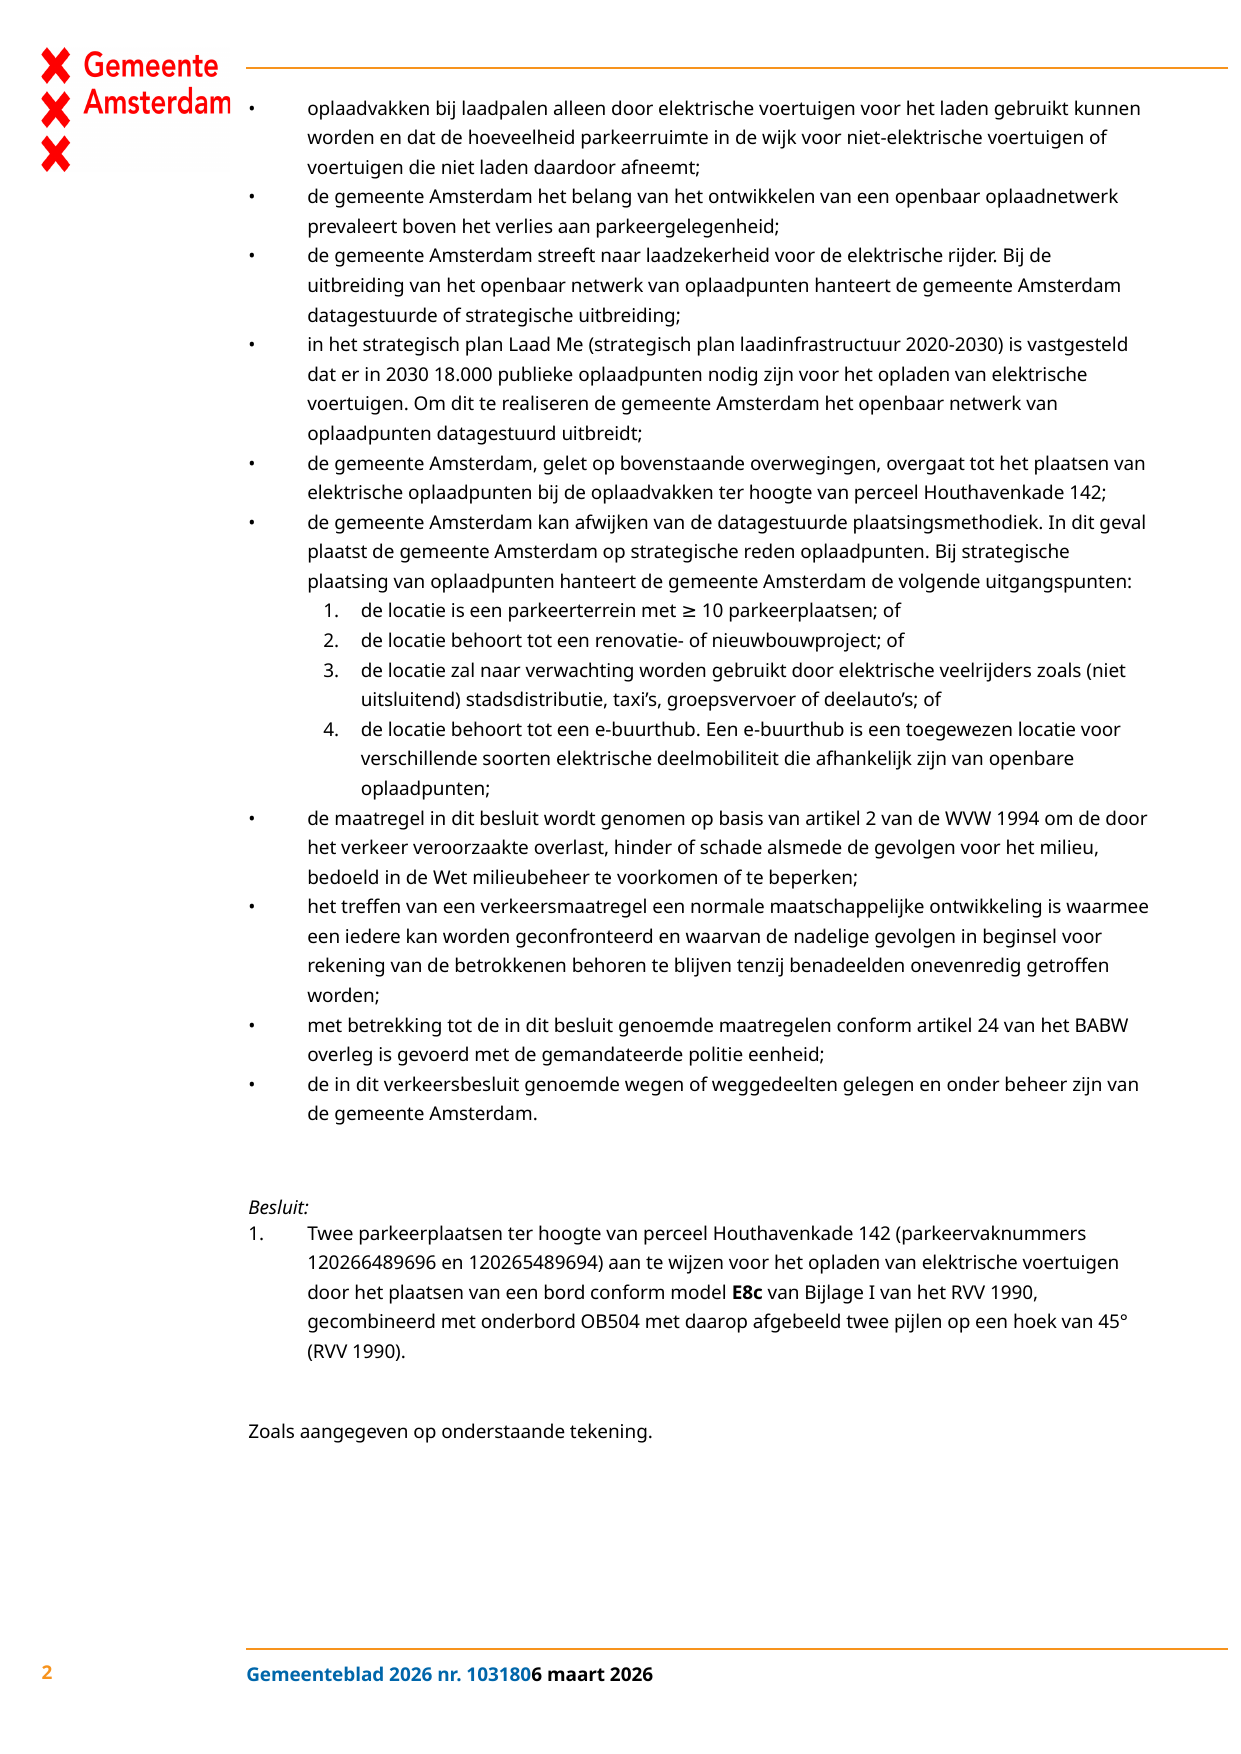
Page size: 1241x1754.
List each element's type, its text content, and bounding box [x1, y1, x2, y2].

list de maatregel in dit besluit wordt genomen op basis van artikel 2 van de WVW 1994 om de door het verkeer veroorzaakte overlast, hinder of schade alsmede de gevolgen voor het milieu, bedoeld in de Wet milieubeheer te voorkomen of te beperken; [248, 805, 1152, 890]
list het treffen van een verkeersmaatregel een normale maatschappelijke ontwikkeling is waarmee een iedere kan worden geconfronteerd en waarvan de nadelige gevolgen in beginsel voor rekening van de betrokkenen behoren te blijven tenzij benadeelden onevenredig getroffen worden; [248, 893, 1152, 1008]
list de locatie behoort tot een e-buurthub. Een e-buurthub is een toegewezen locatie voor verschillende soorten elektrische deelmobiliteit die afhankelijk zijn van openbare oplaadpunten; [323, 716, 1152, 801]
list oplaadvakken bij laadpalen alleen door elektrische voertuigen voor het laden gebruikt kunnen worden en dat de hoeveelheid parkeerruimte in de wijk voor niet-elektrische voertuigen of voertuigen die niet laden daardoor afneemt; [248, 95, 1152, 180]
list de gemeente Amsterdam kan afwijken van de datagestuurde plaatsingsmethodiek. In dit geval plaatst de gemeente Amsterdam op strategische reden oplaadpunten. Bij strategische plaatsing van oplaadpunten hanteert de gemeente Amsterdam de volgende uitgangspunten: [248, 509, 1152, 594]
list de locatie is een parkeerterrein met ≥ 10 parkeerplaatsen; of [323, 598, 1152, 623]
text Besluit: [248, 1194, 1152, 1220]
list in het strategisch plan Laad Me (strategisch plan laadinfrastructuur 2020-2030) is vastgesteld dat er in 2030 18.000 publieke oplaadpunten nodig zijn voor het opladen van elektrische voertuigen. Om dit te realiseren de gemeente Amsterdam het openbaar netwerk van oplaadpunten datagestuurd uitbreidt; [248, 331, 1152, 446]
list de locatie zal naar verwachting worden gebruikt door elektrische veelrijders zoals (niet uitsluitend) stadsdistributie, taxi’s, groepsvervoer of deelauto’s; of [323, 657, 1152, 712]
list de gemeente Amsterdam het belang van het ontwikkelen van een openbaar oplaadnetwerk prevaleert boven het verlies aan parkeergelegenheid; [248, 183, 1152, 239]
list de locatie behoort tot een renovatie- of nieuwbouwproject; of [323, 627, 1152, 653]
list met betrekking tot de in dit besluit genoemde maatregelen conform artikel 24 van het BABW overleg is gevoerd met de gemandateerde politie eenheid; [248, 1012, 1152, 1067]
picture [41, 47, 231, 172]
list de gemeente Amsterdam streeft naar laadzekerheid voor de elektrische rijder. Bij de uitbreiding van het openbaar netwerk van oplaadpunten hanteert de gemeente Amsterdam datagestuurde of strategische uitbreiding; [248, 243, 1152, 328]
list de in dit verkeersbesluit genoemde wegen of weggedeelten gelegen en onder beheer zijn van de gemeente Amsterdam. [248, 1071, 1152, 1126]
text Zoals aangegeven op onderstaande tekening. [248, 1418, 1152, 1444]
list Twee parkeerplaatsen ter hoogte van perceel Houthavenkade 142 (parkeervaknummers 120266489696 en 120265489694) aan te wijzen voor het opladen van elektrische voertuigen door het plaatsen van een bord conform model E8c van Bijlage I van het RVV 1990, gecombineerd met onderbord OB504 met daarop afgebeeld twee pijlen op een hoek van 45° (RVV 1990). [248, 1220, 1152, 1364]
list de gemeente Amsterdam, gelet op bovenstaande overwegingen, overgaat tot het plaatsen van elektrische oplaadpunten bij de oplaadvakken ter hoogte van perceel Houthavenkade 142; [248, 450, 1152, 505]
